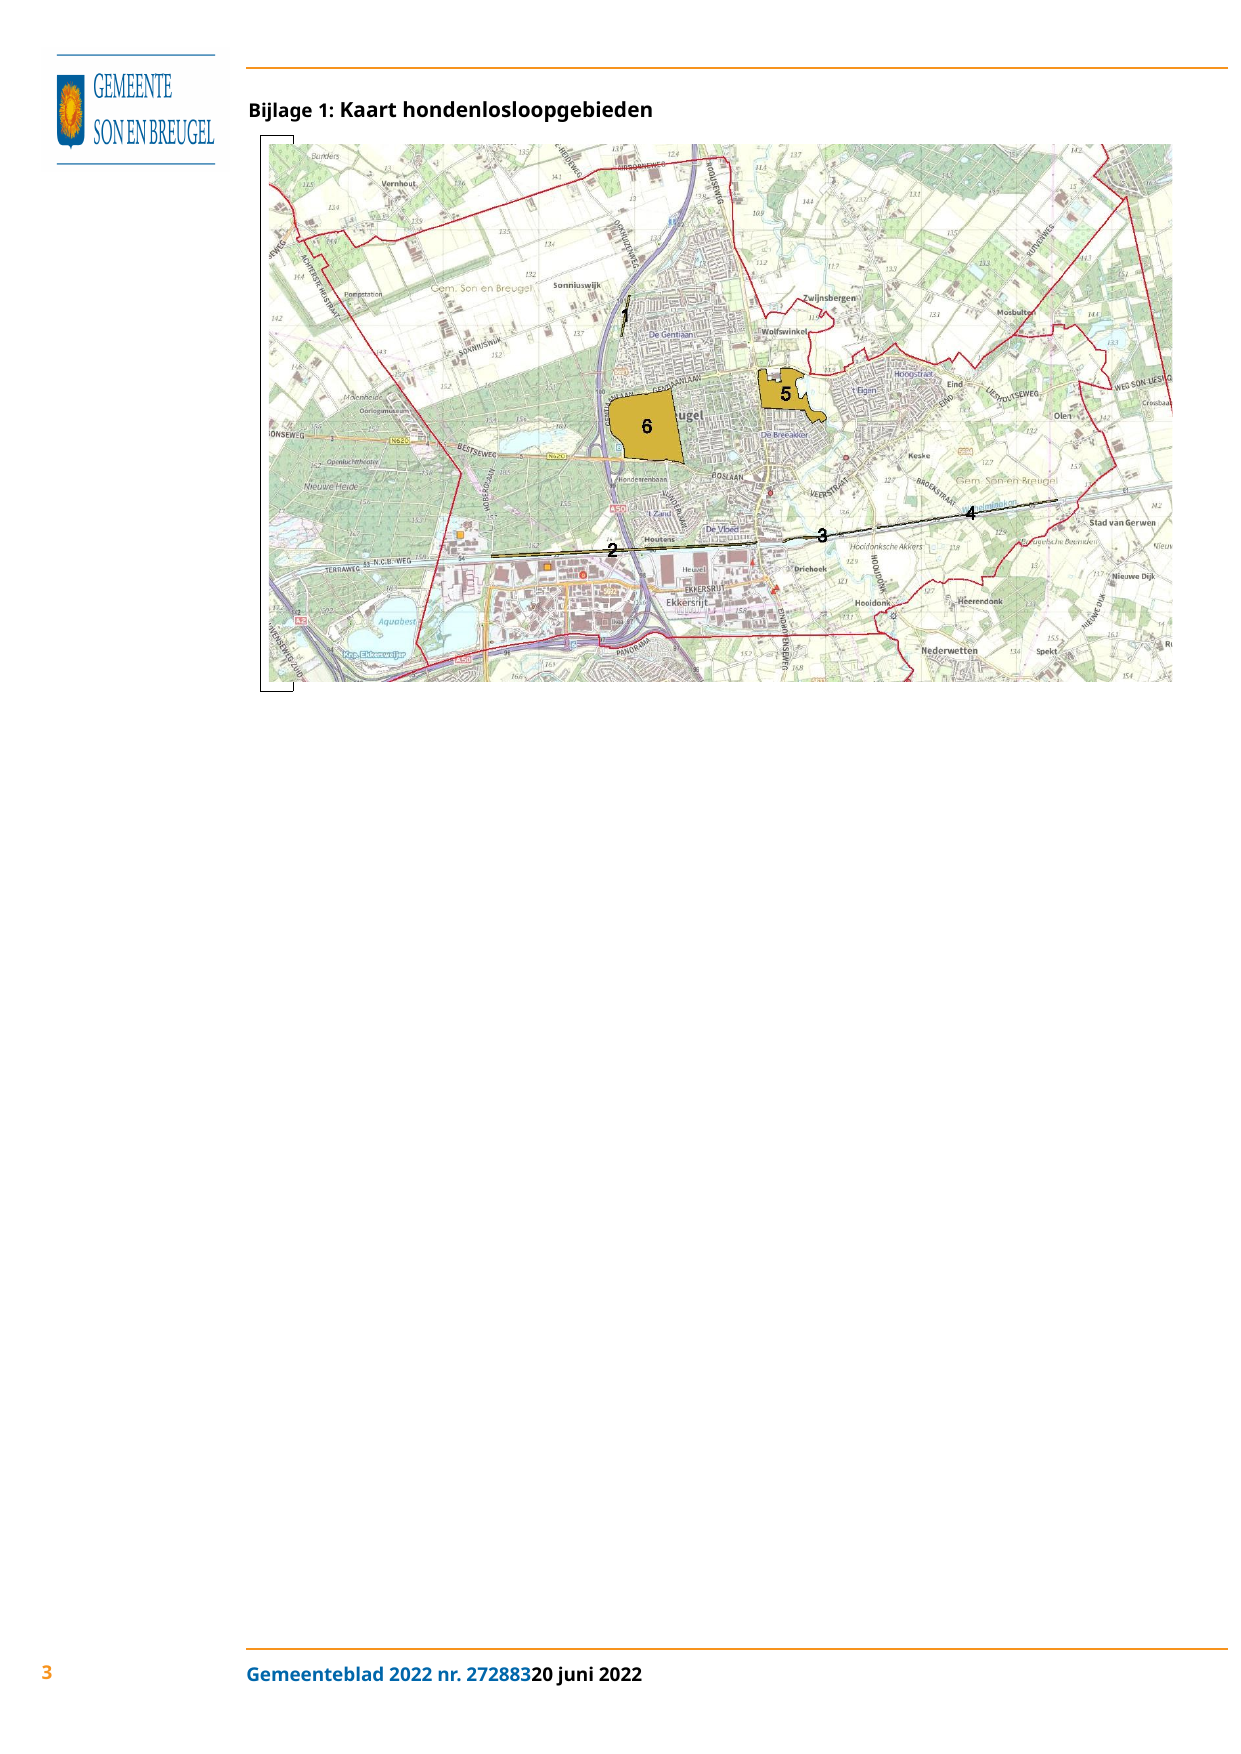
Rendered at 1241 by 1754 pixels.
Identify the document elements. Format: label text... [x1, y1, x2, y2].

picture [268, 144, 1173, 682]
text Bijlage 1: Kaart hondenlosloopgebieden [248, 95, 1152, 123]
picture [41, 47, 231, 172]
